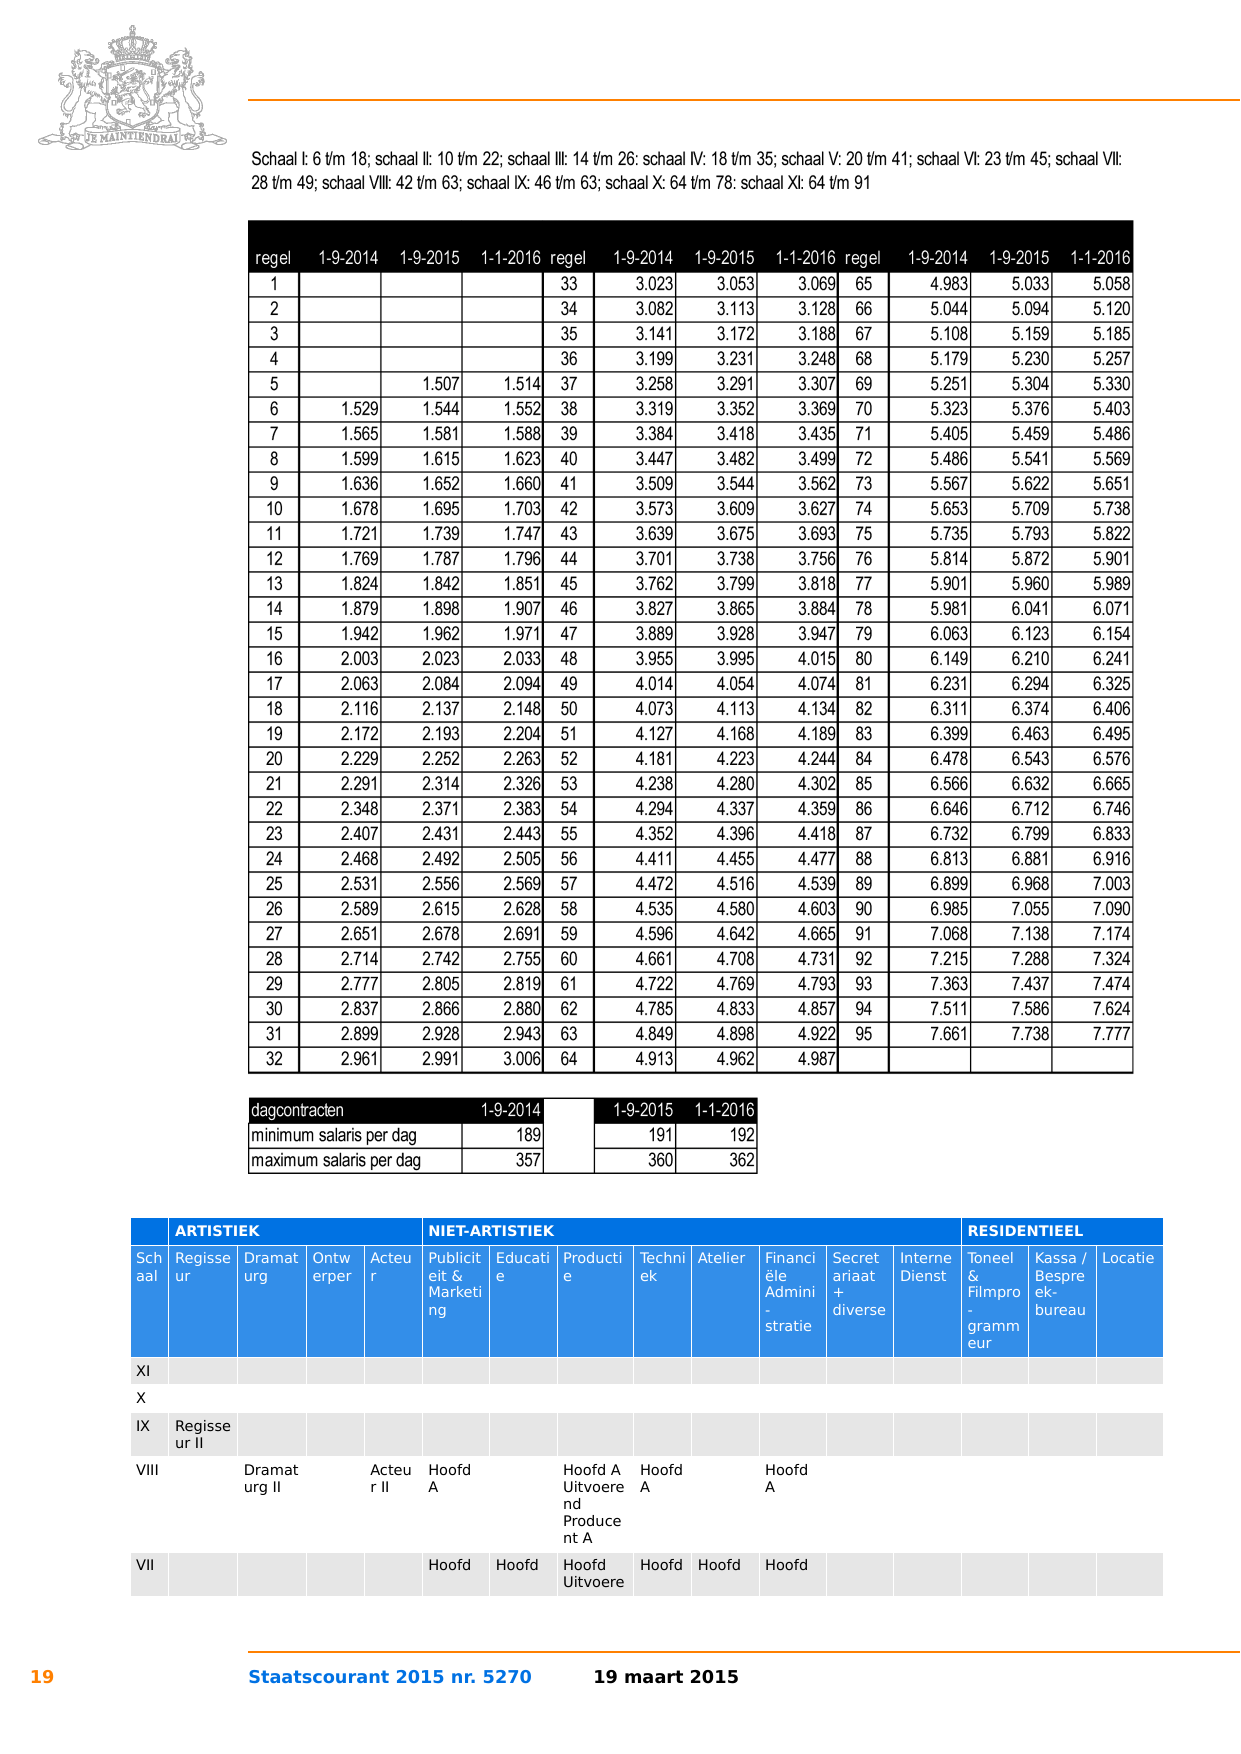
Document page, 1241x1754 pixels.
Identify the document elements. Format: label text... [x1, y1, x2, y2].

table_cell Hoofd [490, 1553, 557, 1596]
table_cell Publiciteit & Marketing [423, 1246, 489, 1357]
table_cell Dramaturg II [238, 1457, 306, 1551]
table_cell Hoofd Uitvoere [558, 1553, 633, 1596]
table_cell [558, 1385, 633, 1412]
table_cell [1029, 1358, 1096, 1384]
table_cell [827, 1413, 893, 1456]
table_cell IX [131, 1413, 168, 1456]
table_cell Interne Dienst [894, 1246, 961, 1357]
table_cell VIII [131, 1457, 168, 1551]
table_cell XI [131, 1358, 168, 1384]
table_cell [894, 1457, 961, 1551]
table_cell [1097, 1457, 1163, 1551]
table_cell [827, 1385, 893, 1412]
table_cell [894, 1358, 961, 1384]
table_cell [307, 1553, 364, 1596]
table_cell [307, 1457, 364, 1551]
table_header ARTISTIEK [169, 1218, 422, 1245]
table_cell X [131, 1385, 168, 1412]
table_cell [962, 1457, 1028, 1551]
table_cell [490, 1358, 557, 1384]
table_cell [1029, 1413, 1096, 1456]
table_cell Hoofd [692, 1553, 759, 1596]
table_cell Acteur [365, 1246, 422, 1357]
table_cell [1029, 1385, 1096, 1412]
table_cell [962, 1413, 1028, 1456]
picture [248, 151, 1134, 1174]
table_cell [894, 1553, 961, 1596]
table_cell [1029, 1457, 1096, 1551]
table_cell [1097, 1413, 1163, 1456]
table_cell Ontwerper [307, 1246, 364, 1357]
table_cell [962, 1553, 1028, 1596]
table_cell Hoofd [423, 1553, 489, 1596]
table_cell [1097, 1553, 1163, 1596]
table_header [131, 1218, 168, 1245]
table_cell [760, 1385, 826, 1412]
table_cell Educatie [490, 1246, 557, 1357]
table_cell Toneel & Filmpro-grammeur [962, 1246, 1028, 1357]
table_cell [634, 1358, 691, 1384]
table_cell [962, 1385, 1028, 1412]
table_cell [423, 1413, 489, 1456]
table_cell [692, 1358, 759, 1384]
table_cell [490, 1413, 557, 1456]
table_cell [558, 1358, 633, 1384]
table_cell [1097, 1358, 1163, 1384]
table_cell [894, 1413, 961, 1456]
table_cell [169, 1553, 237, 1596]
table_header RESIDENTIEEL [962, 1218, 1163, 1245]
table_cell Secretariaat + diverse [827, 1246, 893, 1357]
table_cell [169, 1358, 237, 1384]
table_cell [423, 1358, 489, 1384]
table_cell [760, 1358, 826, 1384]
table_cell [365, 1385, 422, 1412]
picture [38, 25, 227, 150]
table_cell [827, 1457, 893, 1551]
table_cell [634, 1413, 691, 1456]
table_cell Regisseur [169, 1246, 237, 1357]
table_cell [692, 1385, 759, 1412]
table_cell [490, 1385, 557, 1412]
table_cell [169, 1457, 237, 1551]
table_cell Hoofd A [760, 1457, 826, 1551]
table_cell [238, 1413, 306, 1456]
table_cell Locatie [1097, 1246, 1163, 1357]
table_cell Hoofd [760, 1553, 826, 1596]
table_cell [169, 1385, 237, 1412]
table_cell [238, 1553, 306, 1596]
table_cell Hoofd [634, 1553, 691, 1596]
table_cell Hoofd A Uitvoerend Producent A [558, 1457, 633, 1551]
table_cell Regisseur II [169, 1413, 237, 1456]
table_cell [365, 1413, 422, 1456]
table_cell [558, 1413, 633, 1456]
table_cell [307, 1385, 364, 1412]
table_cell [238, 1385, 306, 1412]
table_cell [238, 1358, 306, 1384]
table_cell Productie [558, 1246, 633, 1357]
table_cell [894, 1385, 961, 1412]
table_cell [692, 1413, 759, 1456]
table_cell [1029, 1553, 1096, 1596]
table_cell [760, 1413, 826, 1456]
table_cell Acteur II [365, 1457, 422, 1551]
table_cell [423, 1385, 489, 1412]
table_header NIET-ARTISTIEK [423, 1218, 961, 1245]
table_cell Financiële Admini- stratie [760, 1246, 826, 1357]
table_cell [490, 1457, 557, 1551]
table_cell Atelier [692, 1246, 759, 1357]
table_cell [307, 1358, 364, 1384]
table_cell Kassa / Bespreek-bureau [1029, 1246, 1096, 1357]
table_cell Hoofd A [423, 1457, 489, 1551]
table_cell [634, 1385, 691, 1412]
table_cell [692, 1457, 759, 1551]
table_cell [1097, 1385, 1163, 1412]
table_cell VII [131, 1553, 168, 1596]
table_cell Dramaturg [238, 1246, 306, 1357]
table_cell [827, 1553, 893, 1596]
table_cell [365, 1358, 422, 1384]
table_cell [307, 1413, 364, 1456]
table_cell [365, 1553, 422, 1596]
table_cell Techniek [634, 1246, 691, 1357]
table_cell [827, 1358, 893, 1384]
table_cell [962, 1358, 1028, 1384]
table_cell Schaal [131, 1246, 168, 1357]
table_cell Hoofd A [634, 1457, 691, 1551]
